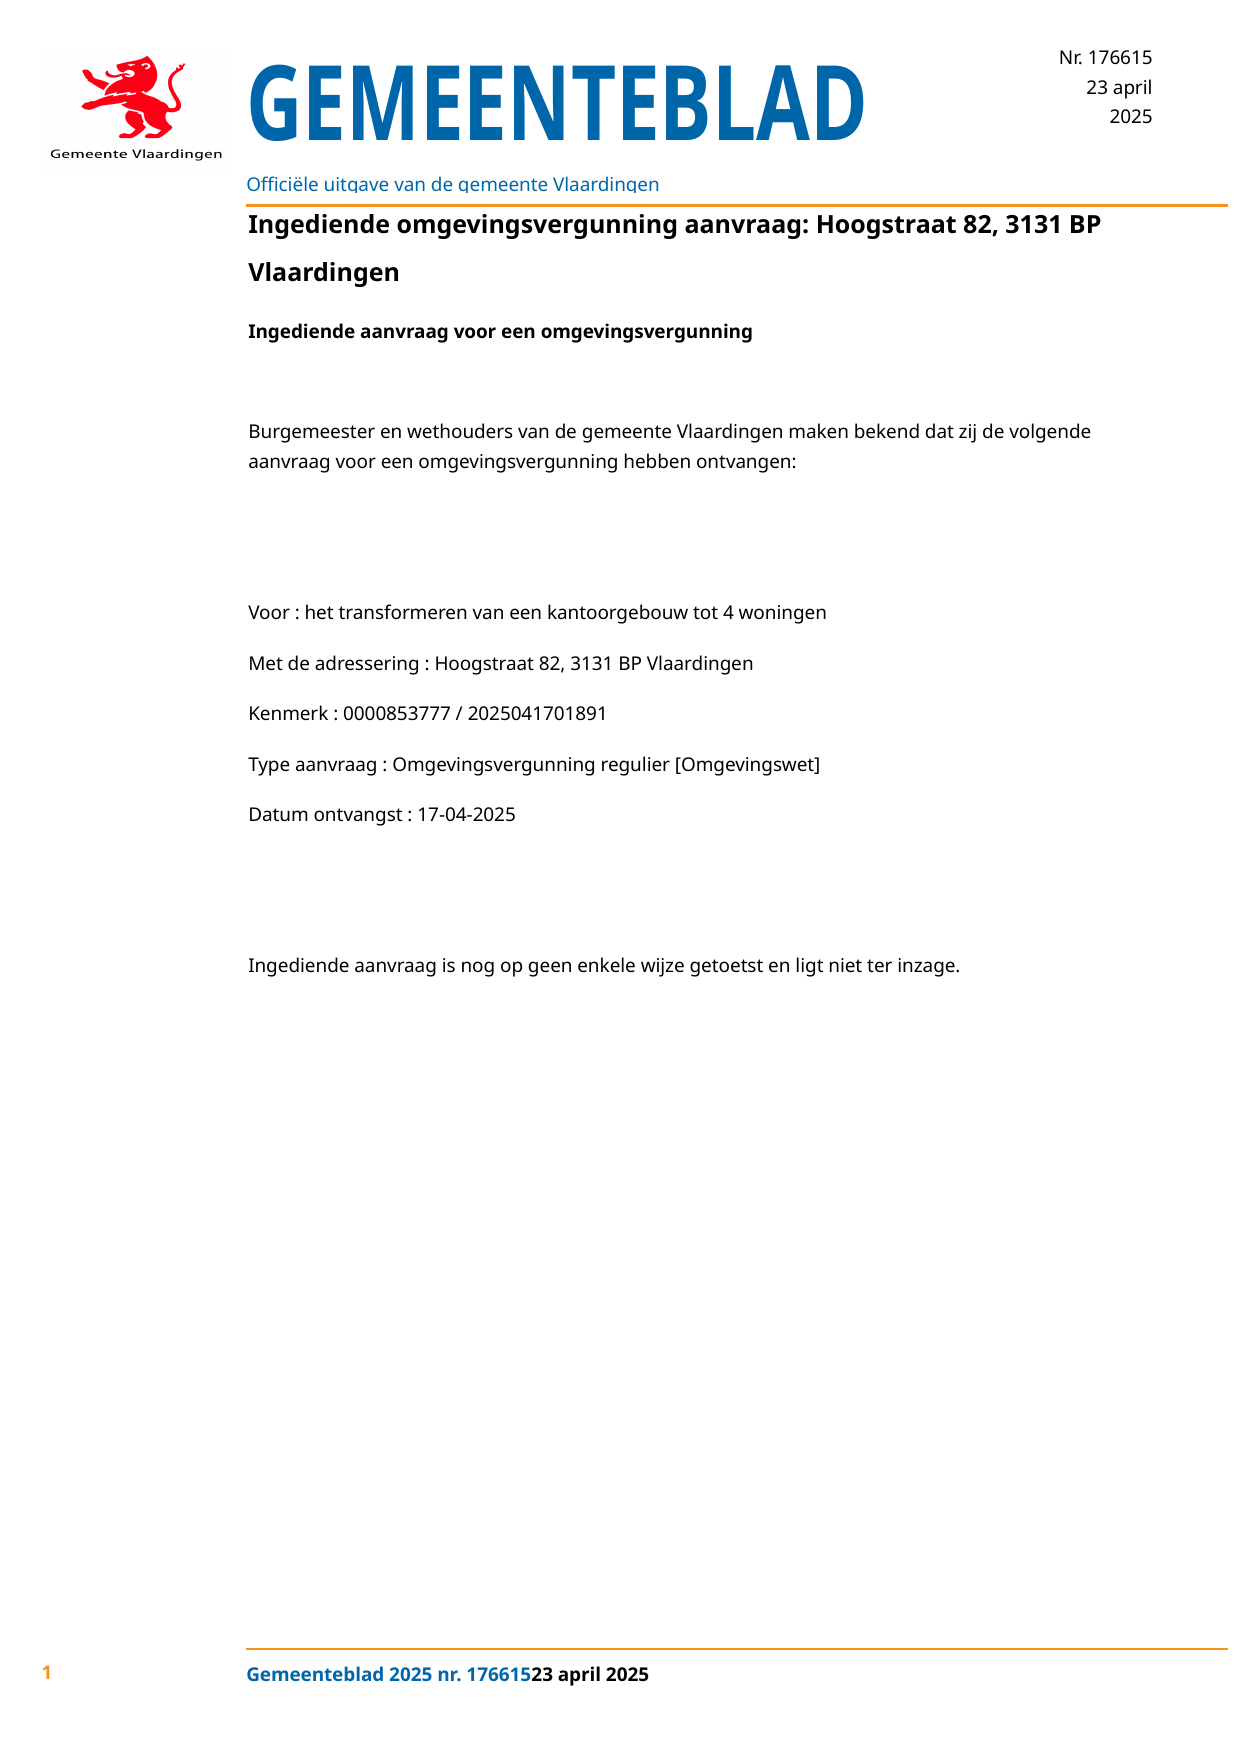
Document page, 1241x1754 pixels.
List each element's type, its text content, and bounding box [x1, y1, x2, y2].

text Voor : het transformeren van een kantoorgebouw tot 4 woningen [248, 599, 1152, 625]
text Datum ontvangst : 17-04-2025 [248, 801, 1152, 827]
text Kenmerk : 0000853777 / 2025041701891 [248, 700, 1152, 726]
text Ingediende aanvraag voor een omgevingsvergunning [248, 318, 1152, 344]
picture [41, 47, 231, 172]
text Met de adressering : Hoogstraat 82, 3131 BP Vlaardingen [248, 650, 1152, 676]
text Ingediende aanvraag is nog op geen enkele wijze getoetst en ligt niet ter inzage. [248, 952, 1152, 978]
text Ingediende omgevingsvergunning aanvraag: Hoogstraat 82, 3131 BP Vlaardingen [248, 207, 1152, 288]
text Burgemeester en wethouders van de gemeente Vlaardingen maken bekend dat zij de volgende aanvraag voor een omgevingsvergunning hebben ontvangen: [248, 419, 1152, 474]
text Type aanvraag : Omgevingsvergunning regulier [Omgevingswet] [248, 751, 1152, 777]
